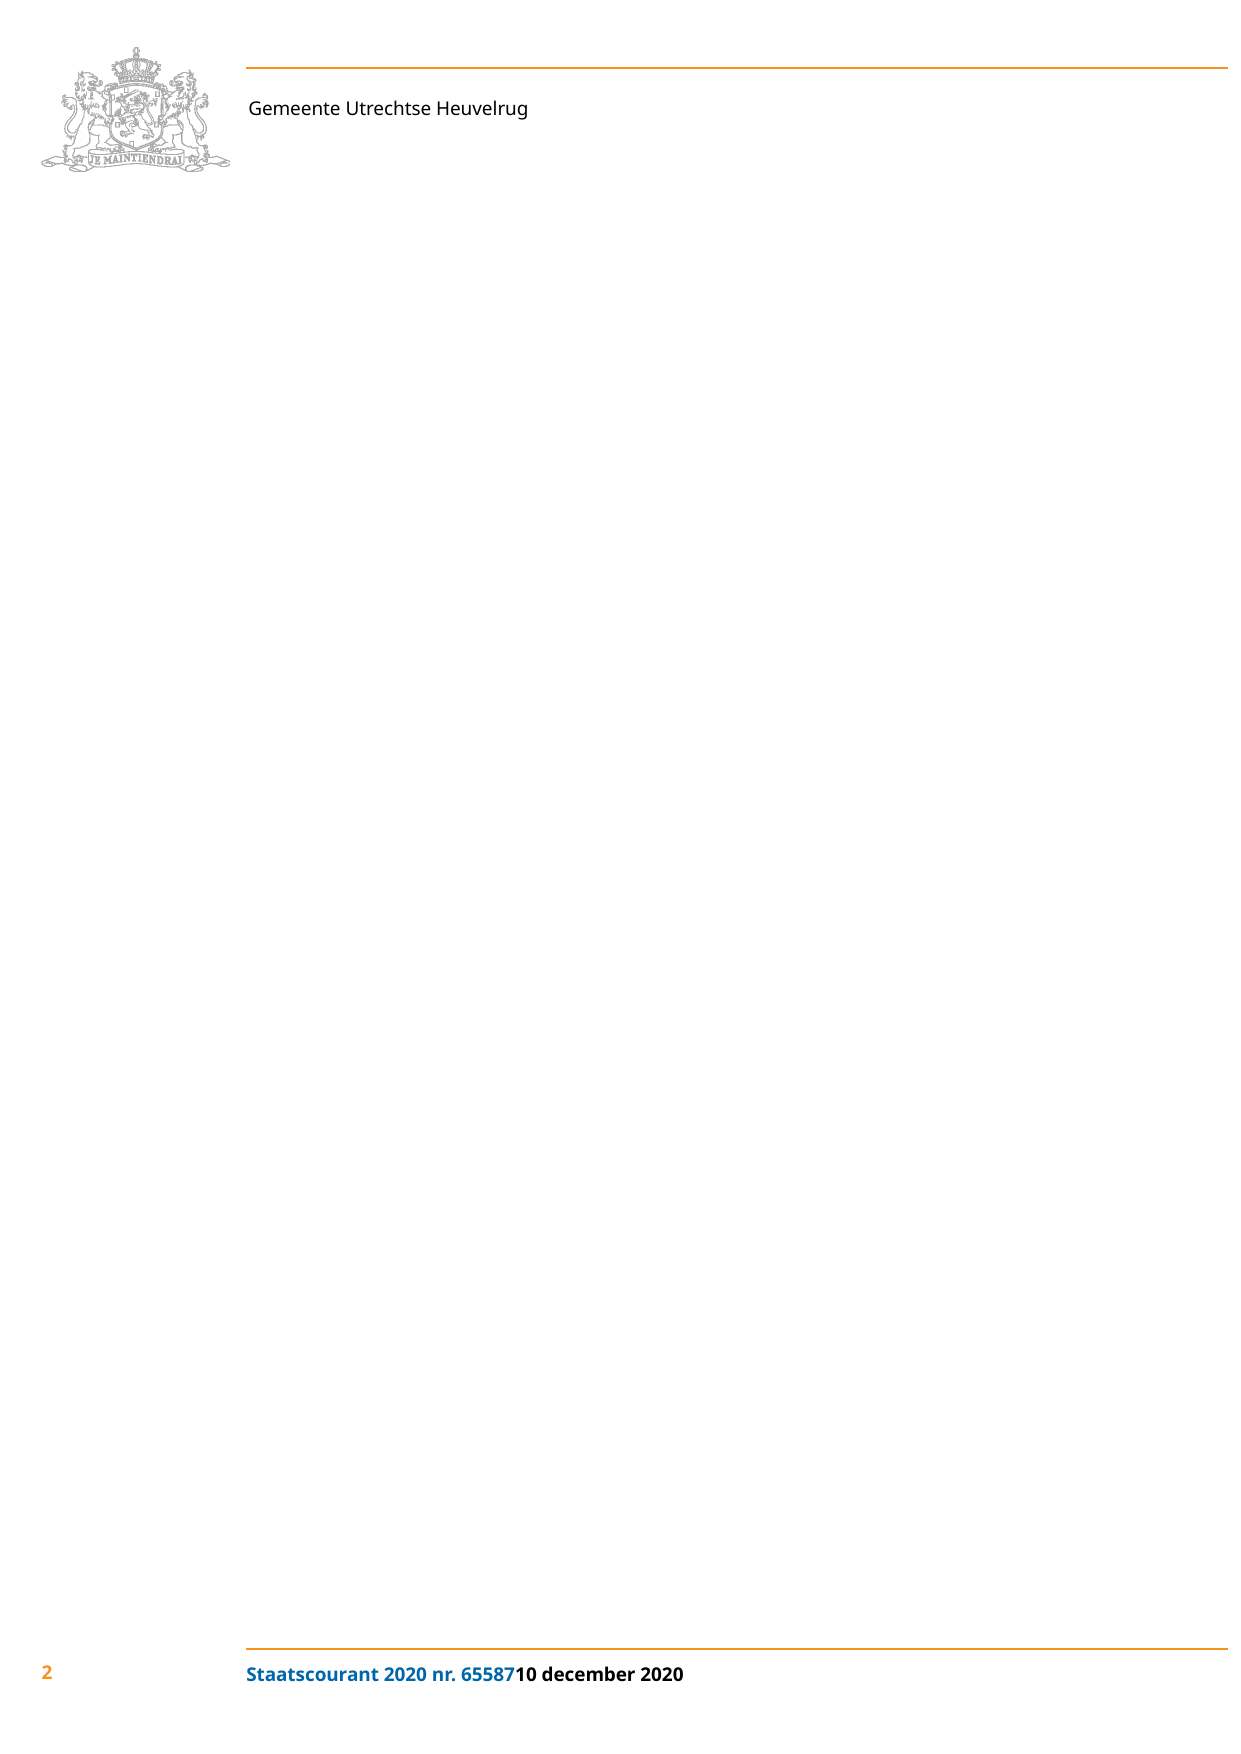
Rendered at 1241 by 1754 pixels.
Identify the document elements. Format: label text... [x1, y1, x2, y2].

text Gemeente Utrechtse Heuvelrug [248, 95, 1152, 121]
picture [41, 47, 231, 172]
